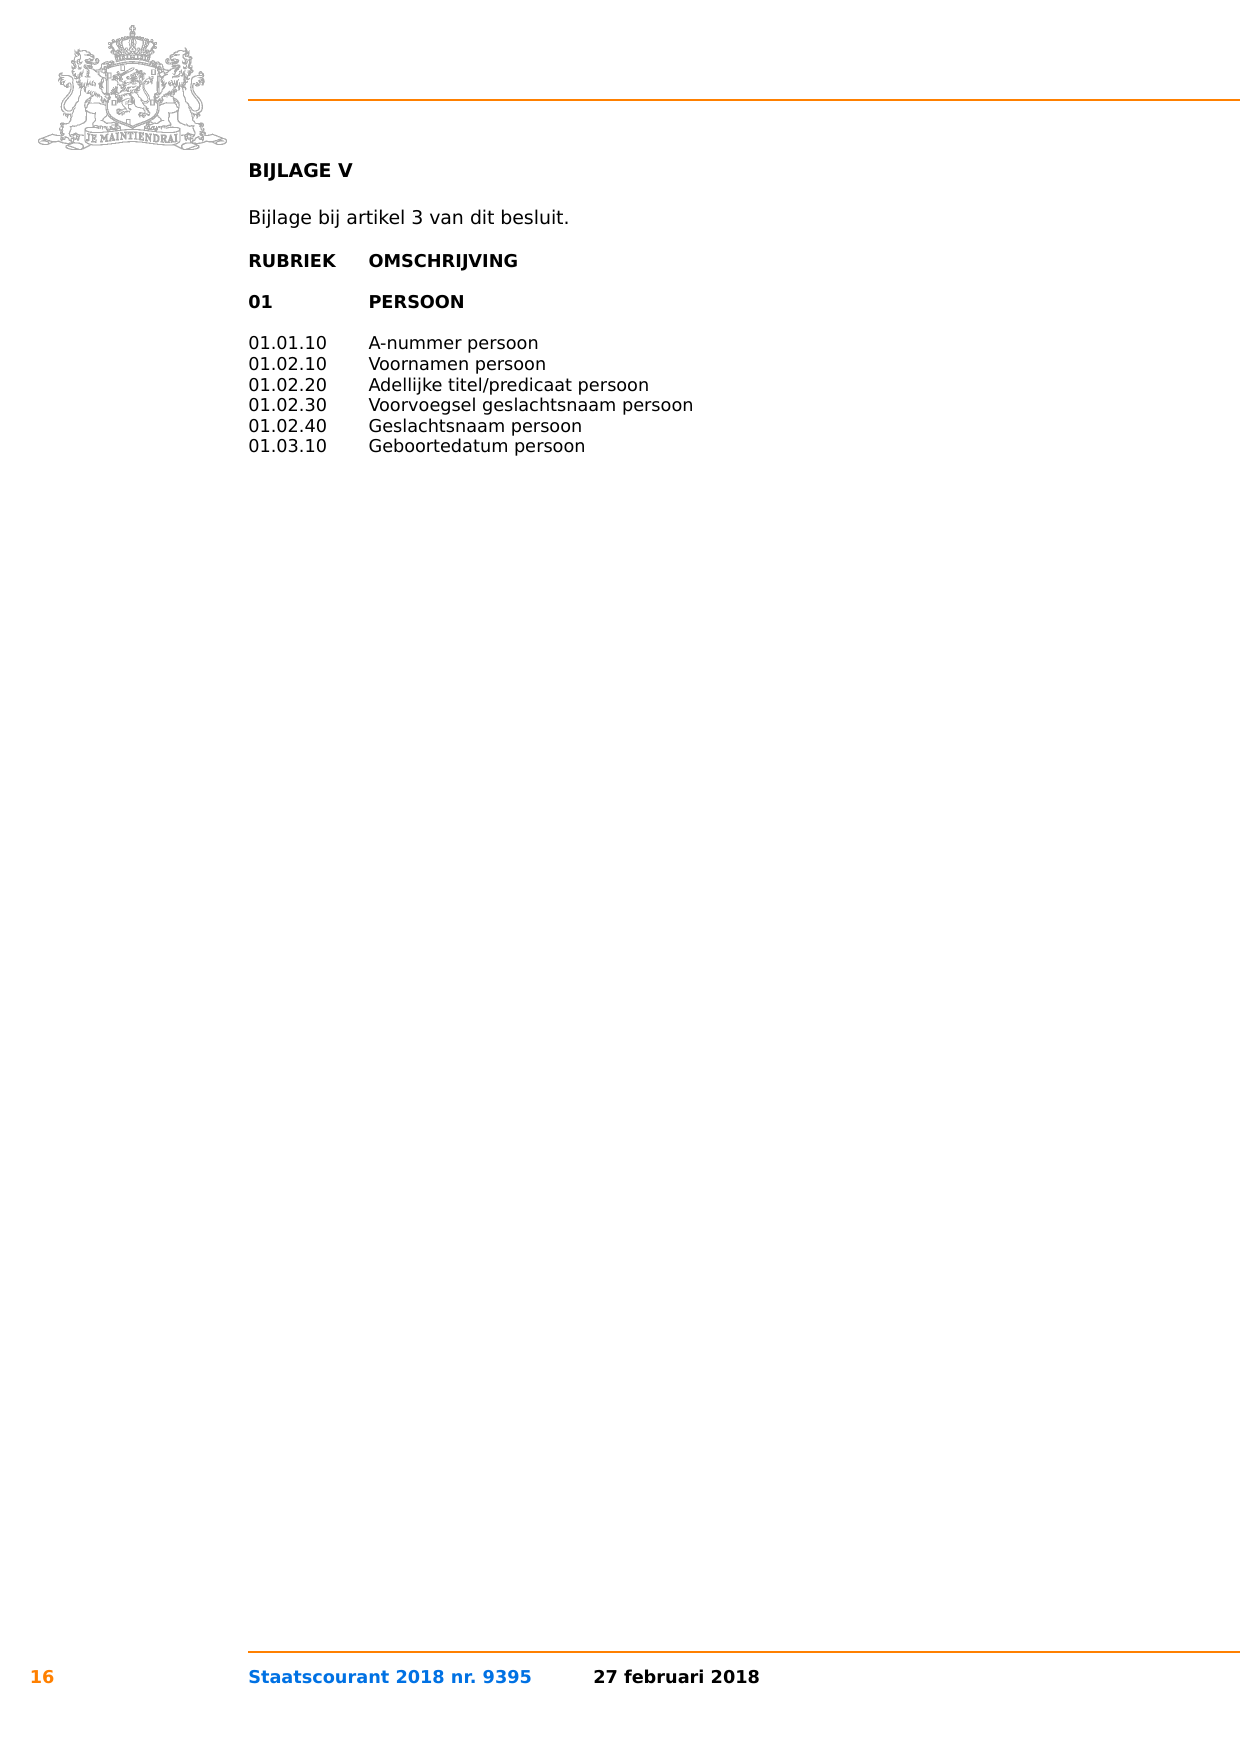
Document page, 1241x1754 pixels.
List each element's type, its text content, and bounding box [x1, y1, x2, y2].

table_cell A-nummer persoon [363, 333, 1163, 354]
table_cell 01.03.10 [248, 436, 362, 457]
table_cell [363, 313, 1163, 333]
table_cell [363, 271, 1163, 292]
table_cell 01.01.10 [248, 333, 362, 354]
subtitle BIJLAGE V [248, 160, 1163, 182]
table_cell 01.02.10 [248, 354, 362, 374]
table_cell PERSOON [363, 292, 1163, 313]
table_cell Voornamen persoon [363, 354, 1163, 374]
table_cell Voorvoegsel geslachtsnaam persoon [363, 395, 1163, 416]
table_cell [248, 313, 362, 333]
table_cell 01.02.30 [248, 395, 362, 416]
table_cell Geslachtsnaam persoon [363, 416, 1163, 436]
table_cell 01 [248, 292, 362, 313]
table_cell Geboortedatum persoon [363, 436, 1163, 457]
table_cell Adellijke titel/predicaat persoon [363, 375, 1163, 395]
table_header OMSCHRIJVING [363, 251, 1163, 271]
table_cell 01.02.20 [248, 375, 362, 395]
picture [38, 25, 227, 150]
table_cell [248, 271, 362, 292]
table_cell 01.02.40 [248, 416, 362, 436]
table_header RUBRIEK [248, 251, 362, 271]
text Bijlage bij artikel 3 van dit besluit. [248, 207, 1163, 229]
